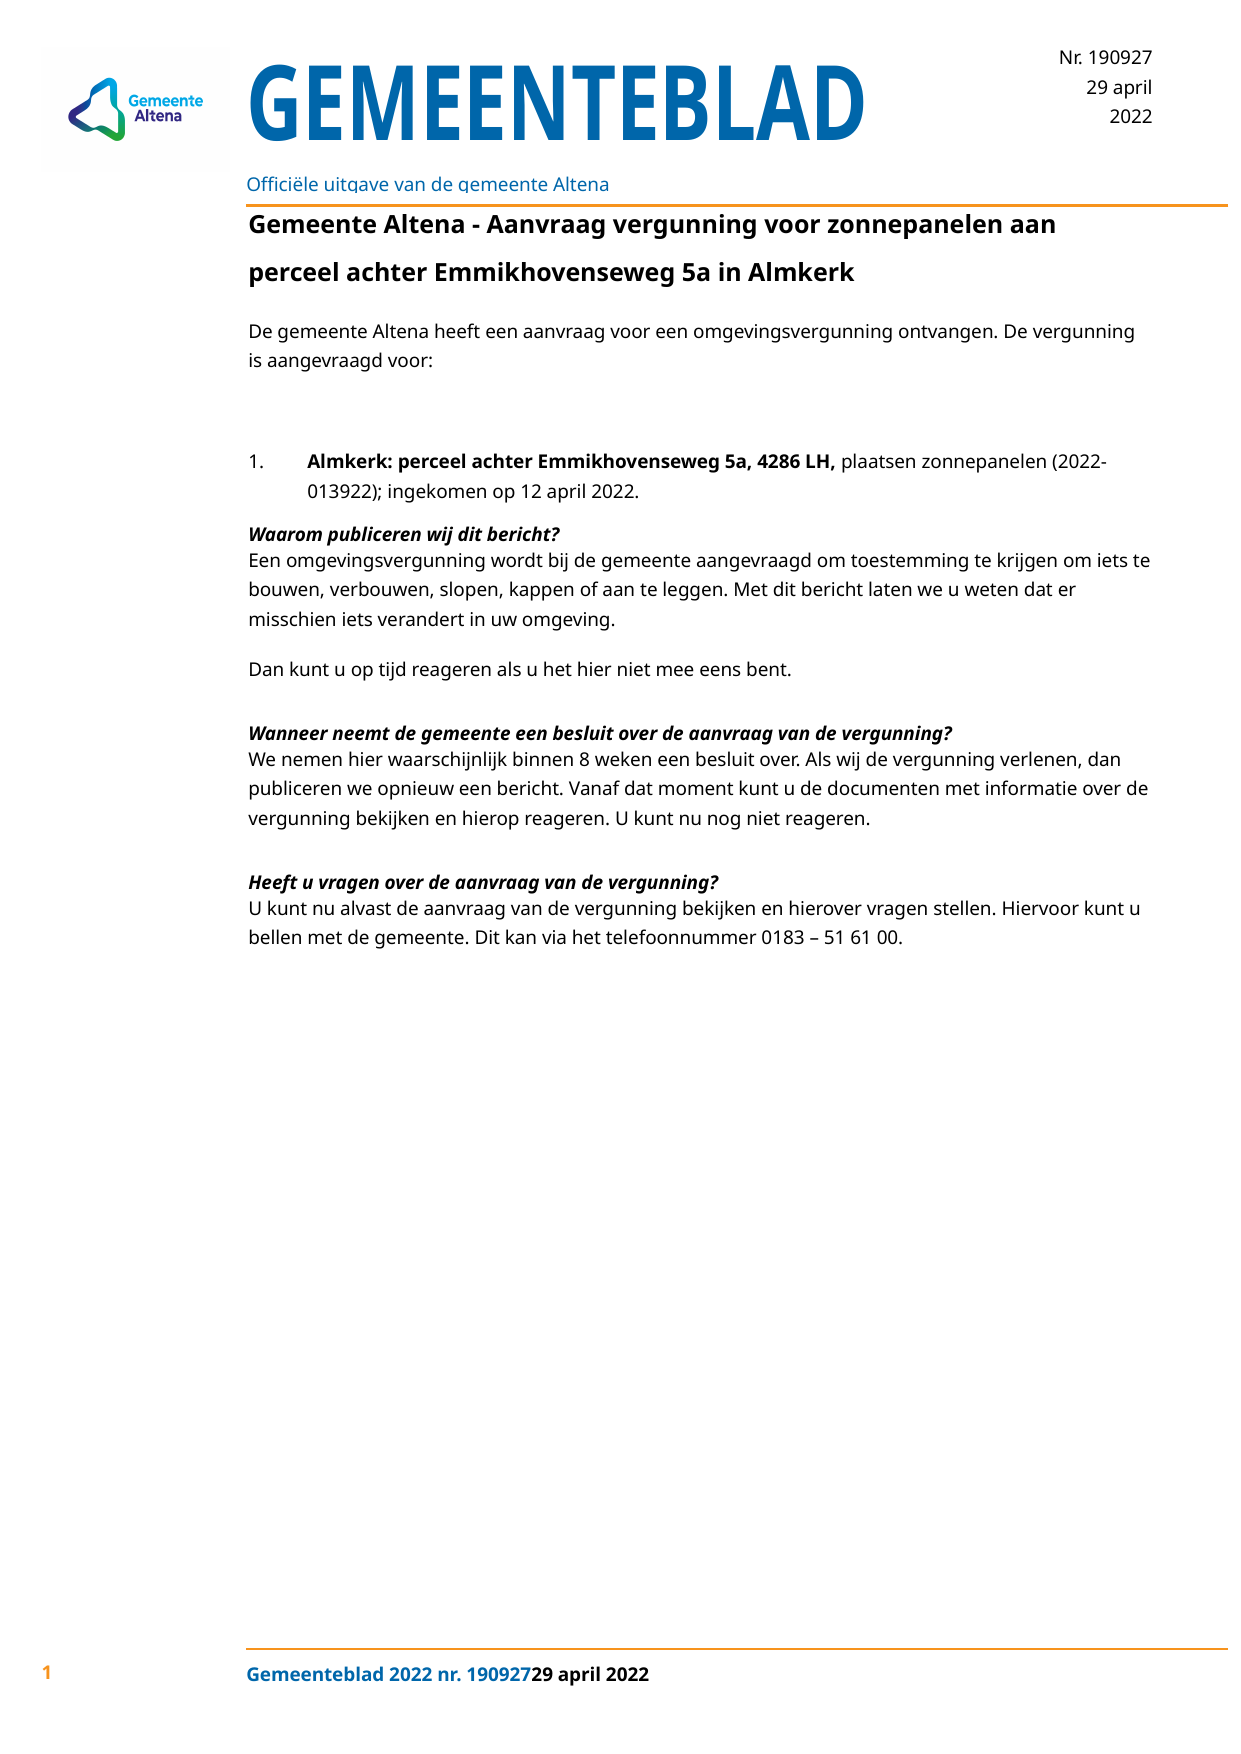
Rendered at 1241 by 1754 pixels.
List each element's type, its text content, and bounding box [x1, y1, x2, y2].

text U kunt nu alvast de aanvraag van de vergunning bekijken en hierover vragen stellen. Hiervoor kunt u bellen met de gemeente. Dit kan via het telefoonnummer 0183 – 51 61 00. [248, 895, 1152, 950]
picture [41, 47, 231, 172]
text Dan kunt u op tijd reageren als u het hier niet mee eens bent. [248, 656, 1152, 682]
text Gemeente Altena - Aanvraag vergunning voor zonnepanelen aan perceel achter Emmikhovenseweg 5a in Almkerk [248, 207, 1152, 288]
text Een omgevingsvergunning wordt bij de gemeente aangevraagd om toestemming te krijgen om iets te bouwen, verbouwen, slopen, kappen of aan te leggen. Met dit bericht laten we u weten dat er misschien iets verandert in uw omgeving. [248, 547, 1152, 632]
list Almkerk: perceel achter Emmikhovenseweg 5a, 4286 LH, plaatsen zonnepanelen (2022-013922); ingekomen op 12 april 2022. [248, 448, 1152, 504]
text Waarom publiceren wij dit bericht? [248, 521, 1152, 547]
text Heeft u vragen over de aanvraag van de vergunning? [248, 869, 1152, 895]
text Wanneer neemt de gemeente een besluit over de aanvraag van de vergunning? [248, 720, 1152, 746]
text De gemeente Altena heeft een aanvraag voor een omgevingsvergunning ontvangen. De vergunning is aangevraagd voor: [248, 318, 1152, 373]
text We nemen hier waarschijnlijk binnen 8 weken een besluit over. Als wij de vergunning verlenen, dan publiceren we opnieuw een bericht. Vanaf dat moment kunt u de documenten met informatie over de vergunning bekijken en hierop reageren. U kunt nu nog niet reageren. [248, 746, 1152, 831]
